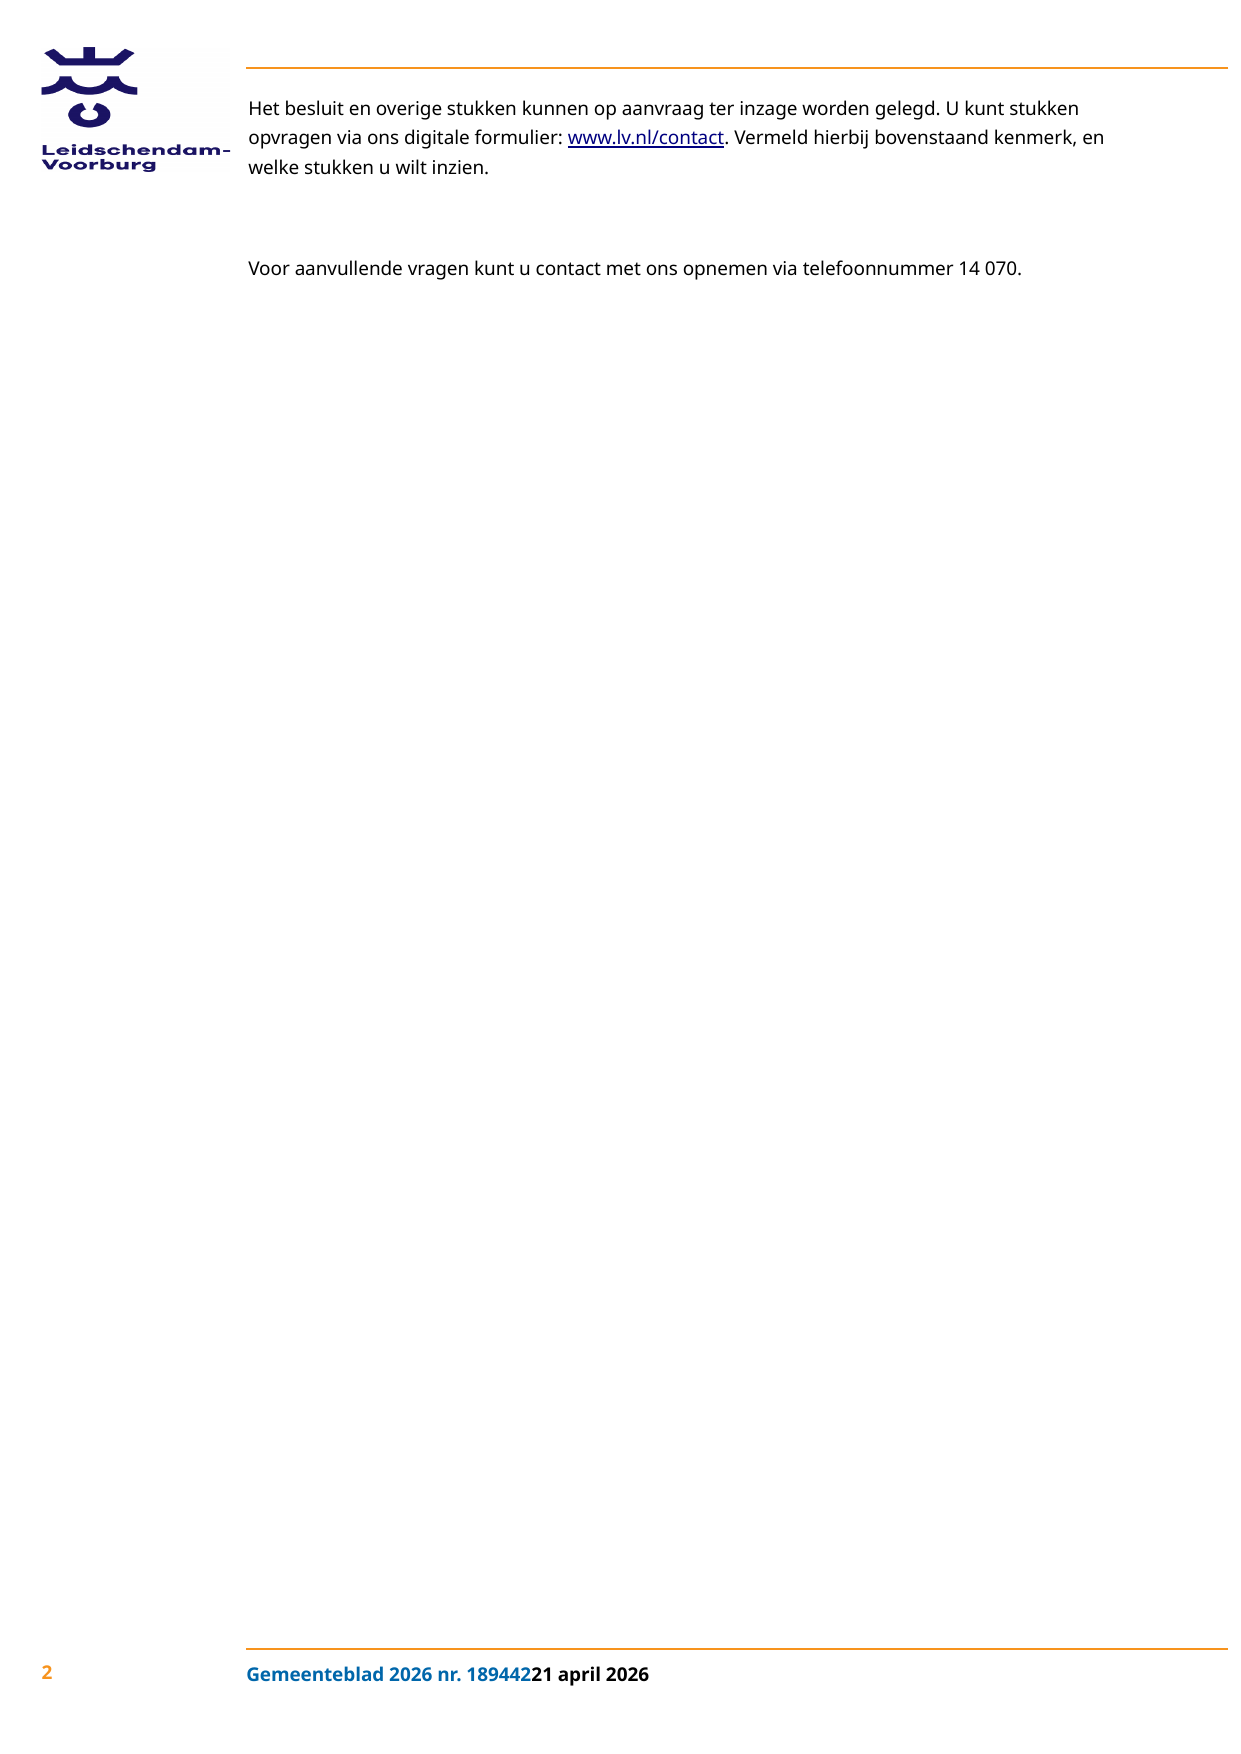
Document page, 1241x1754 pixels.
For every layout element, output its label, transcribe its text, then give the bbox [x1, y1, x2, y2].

text Het besluit en overige stukken kunnen op aanvraag ter inzage worden gelegd. U kunt stukken opvragen via ons digitale formulier: www.lv.nl/contact. Vermeld hierbij bovenstaand kenmerk, en welke stukken u wilt inzien. [248, 95, 1152, 180]
text Voor aanvullende vragen kunt u contact met ons opnemen via telefoonnummer 14 070. [248, 255, 1152, 281]
picture [41, 47, 231, 172]
